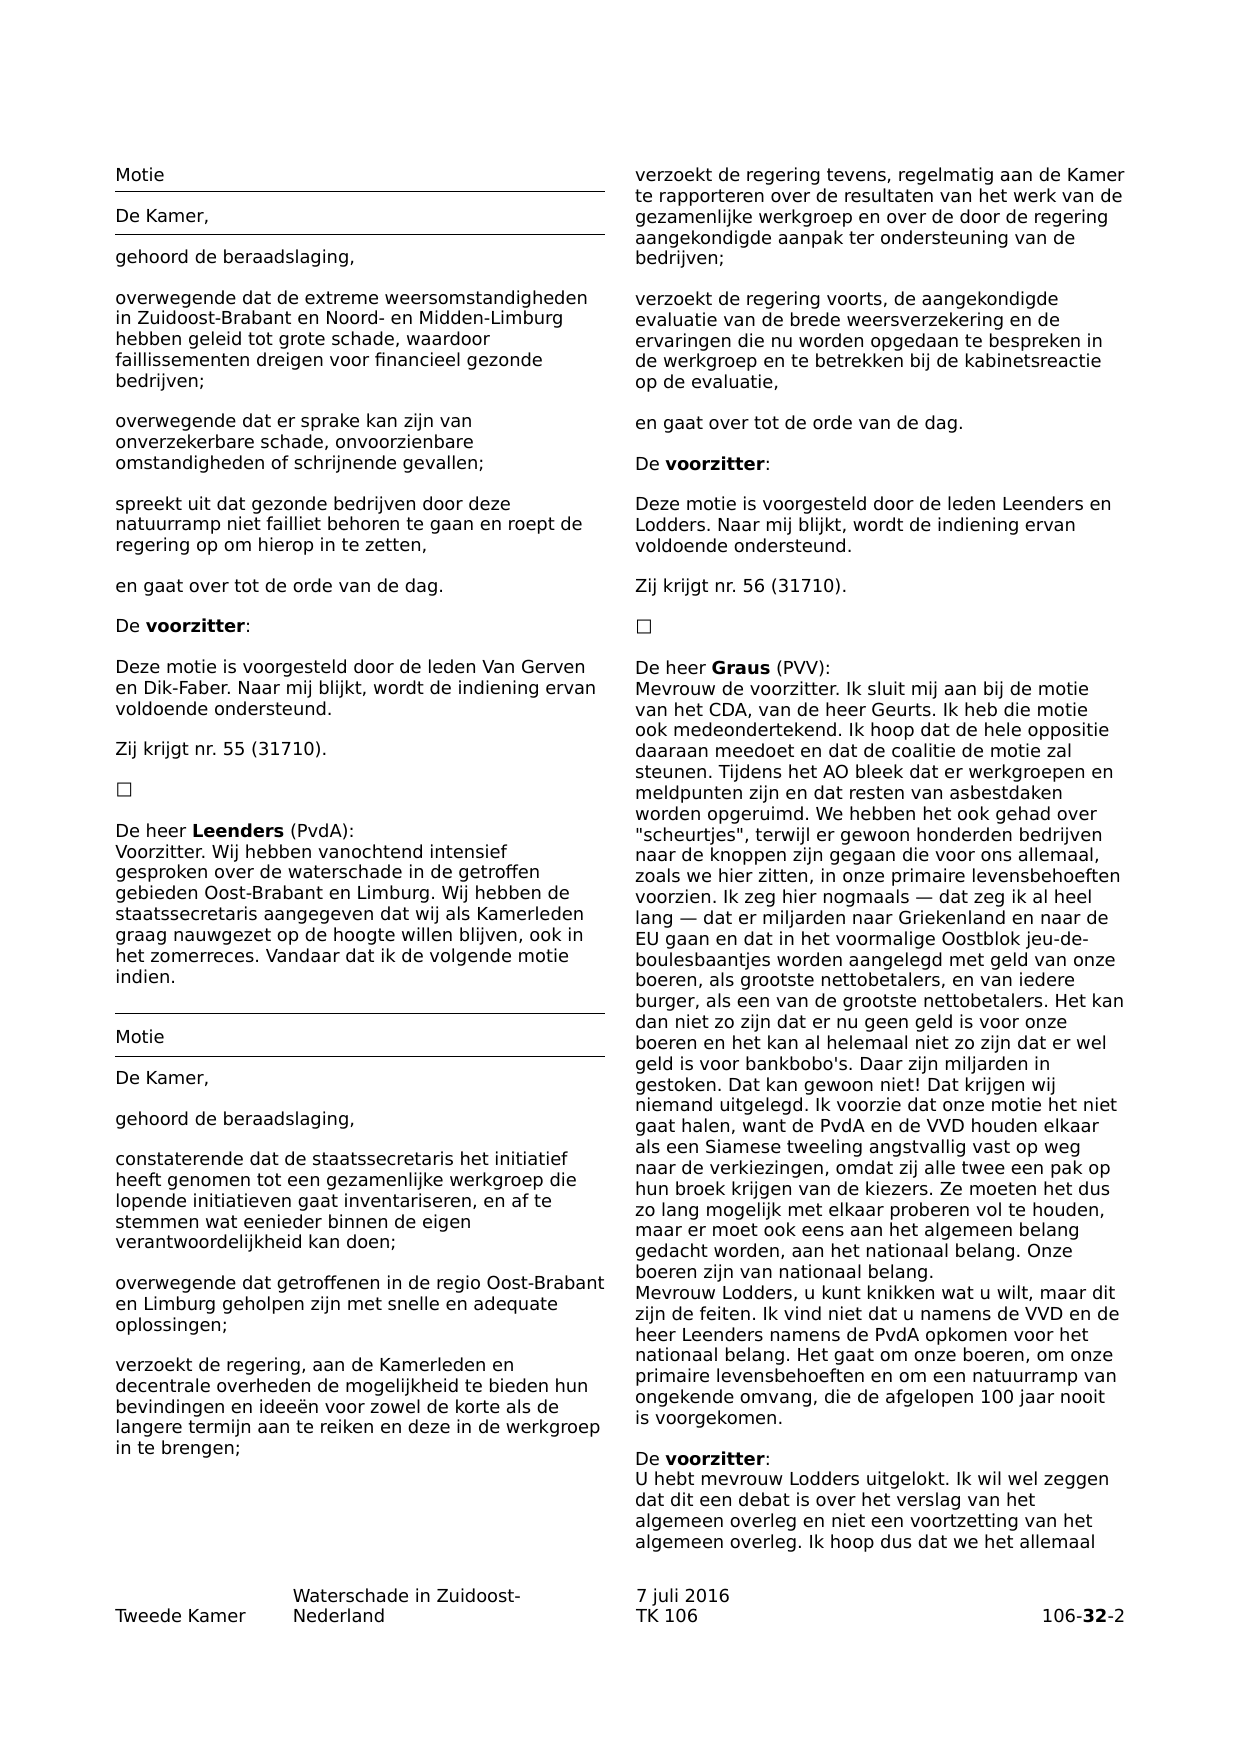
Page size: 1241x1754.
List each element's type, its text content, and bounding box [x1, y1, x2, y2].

text De voorzitter: [635, 1448, 1125, 1469]
text en gaat over tot de orde van de dag. [115, 576, 605, 596]
text De voorzitter: [635, 453, 1125, 474]
text De heer Graus (PVV): [635, 658, 1125, 678]
text Voorzitter. Wij hebben vanochtend intensief gesproken over de waterschade in de getroffen gebieden Oost-Brabant en Limburg. Wij hebben de staatssecretaris aangegeven dat wij als Kamerleden graag nauwgezet op de hoogte willen blijven, ook in het zomerreces. Vandaar dat ik de volgende motie indien. [115, 841, 605, 987]
text De Kamer, [115, 206, 605, 227]
text De heer Leenders (PvdA): [115, 821, 605, 841]
text constaterende dat de staatssecretaris het initiatief heeft genomen tot een gezamenlijke werkgroep die lopende initiatieven gaat inventariseren, en af te stemmen wat eenieder binnen de eigen verantwoordelijkheid kan doen; [115, 1149, 605, 1253]
text De Kamer, [115, 1068, 605, 1088]
text verzoekt de regering voorts, de aangekondigde evaluatie van de brede weersverzekering en de ervaringen die nu worden opgedaan te bespreken in de werkgroep en te betrekken bij de kabinetsreactie op de evaluatie, [635, 289, 1125, 393]
text Motie [115, 1027, 605, 1048]
text U hebt mevrouw Lodders uitgelokt. Ik wil wel zeggen dat dit een debat is over het verslag van het algemeen overleg en niet een voortzetting van het algemeen overleg. Ik hoop dus dat we het allemaal [635, 1469, 1125, 1552]
text overwegende dat er sprake kan zijn van onverzekerbare schade, onvoorzienbare omstandigheden of schrijnende gevallen; [115, 411, 605, 473]
text verzoekt de regering tevens, regelmatig aan de Kamer te rapporteren over de resultaten van het werk van de gezamenlijke werkgroep en over de door de regering aangekondigde aanpak ter ondersteuning van de bedrijven; [635, 165, 1125, 269]
text Mevrouw Lodders, u kunt knikken wat u wilt, maar dit zijn de feiten. Ik vind niet dat u namens de VVD en de heer Leenders namens de PvdA opkomen voor het nationaal belang. Het gaat om onze boeren, om onze primaire levensbehoeften en om een natuurramp van ongekende omvang, die de afgelopen 100 jaar nooit is voorgekomen. [635, 1283, 1125, 1428]
text spreekt uit dat gezonde bedrijven door deze natuurramp niet failliet behoren te gaan en roept de regering op om hierop in te zetten, [115, 493, 605, 556]
text Deze motie is voorgesteld door de leden Van Gerven en Dik-Faber. Naar mij blijkt, wordt de indiening ervan voldoende ondersteund. [115, 657, 605, 719]
text De voorzitter: [115, 616, 605, 637]
text Zij krijgt nr. 56 (31710). [635, 576, 1125, 597]
text gehoord de beraadslaging, [115, 1108, 605, 1129]
text overwegende dat de extreme weersomstandigheden in Zuidoost-Brabant en Noord- en Midden-Limburg hebben geleid tot grote schade, waardoor faillissementen dreigen voor financieel gezonde bedrijven; [115, 287, 605, 391]
text ⬜ [635, 617, 1125, 638]
text overwegende dat getroffenen in de regio Oost-Brabant en Limburg geholpen zijn met snelle en adequate oplossingen; [115, 1273, 605, 1335]
text Zij krijgt nr. 55 (31710). [115, 739, 605, 760]
text en gaat over tot de orde van de dag. [635, 413, 1125, 433]
text Deze motie is voorgesteld door de leden Leenders en Lodders. Naar mij blijkt, wordt de indiening ervan voldoende ondersteund. [635, 494, 1125, 556]
text ⬜ [115, 780, 605, 801]
text Mevrouw de voorzitter. Ik sluit mij aan bij de motie van het CDA, van de heer Geurts. Ik heb die motie ook medeondertekend. Ik hoop dat de hele oppositie daaraan meedoet en dat de coalitie de motie zal steunen. Tijdens het AO bleek dat er werkgroepen en meldpunten zijn en dat resten van asbestdaken worden opgeruimd. We hebben het ook gehad over "scheurtjes", terwijl er gewoon honderden bedrijven naar de knoppen zijn gegaan die voor ons allemaal, zoals we hier zitten, in onze primaire levensbehoeften voorzien. Ik zeg hier nogmaals — dat zeg ik al heel lang — dat er miljarden naar Griekenland en naar de EU gaan en dat in het voormalige Oostblok jeu-de-boulesbaantjes worden aangelegd met geld van onze boeren, als grootste nettobetalers, en van iedere burger, als een van de grootste nettobetalers. Het kan dan niet zo zijn dat er nu geen geld is voor onze boeren en het kan al helemaal niet zo zijn dat er wel geld is voor bankbobo's. Daar zijn miljarden in gestoken. Dat kan gewoon niet! Dat krijgen wij niemand uitgelegd. Ik voorzie dat onze motie het niet gaat halen, want de PvdA en de VVD houden elkaar als een Siamese tweeling angstvallig vast op weg naar de verkiezingen, omdat zij alle twee een pak op hun broek krijgen van de kiezers. Ze moeten het dus zo lang mogelijk met elkaar proberen vol te houden, maar er moet ook eens aan het algemeen belang gedacht worden, aan het nationaal belang. Onze boeren zijn van nationaal belang. [635, 678, 1125, 1283]
text verzoekt de regering, aan de Kamerleden en decentrale overheden de mogelijkheid te bieden hun bevindingen en ideeën voor zowel de korte als de langere termijn aan te reiken en deze in de werkgroep in te brengen; [115, 1355, 605, 1459]
text Motie [115, 165, 605, 186]
text gehoord de beraadslaging, [115, 247, 605, 267]
